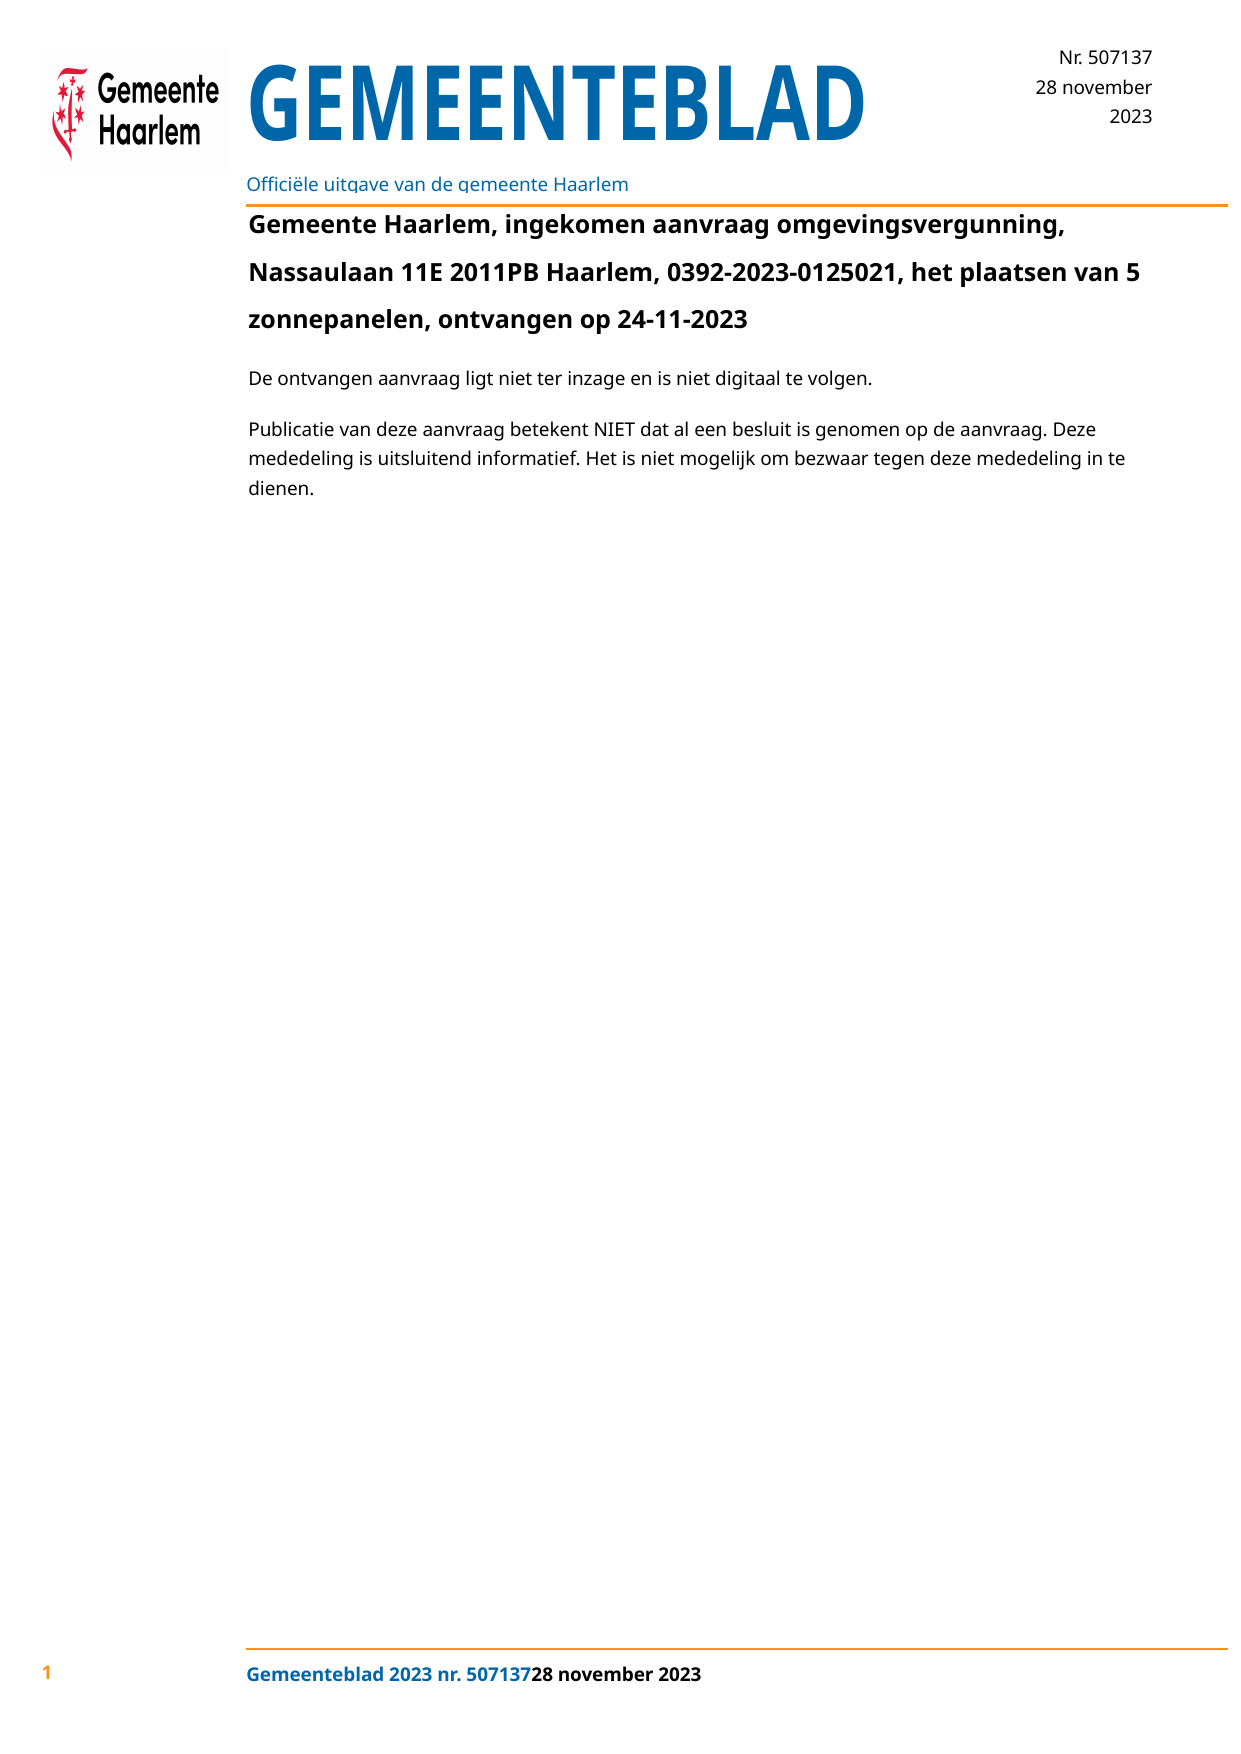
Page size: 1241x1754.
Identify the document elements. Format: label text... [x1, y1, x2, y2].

text Publicatie van deze aanvraag betekent NIET dat al een besluit is genomen op de aanvraag. Deze mededeling is uitsluitend informatief. Het is niet mogelijk om bezwaar tegen deze mededeling in te dienen. [248, 416, 1152, 501]
text Gemeente Haarlem, ingekomen aanvraag omgevingsvergunning, Nassaulaan 11E 2011PB Haarlem, 0392-2023-0125021, het plaatsen van 5 zonnepanelen, ontvangen op 24-11-2023 [248, 207, 1152, 336]
picture [41, 47, 231, 172]
text De ontvangen aanvraag ligt niet ter inzage en is niet digitaal te volgen. [248, 366, 1152, 391]
